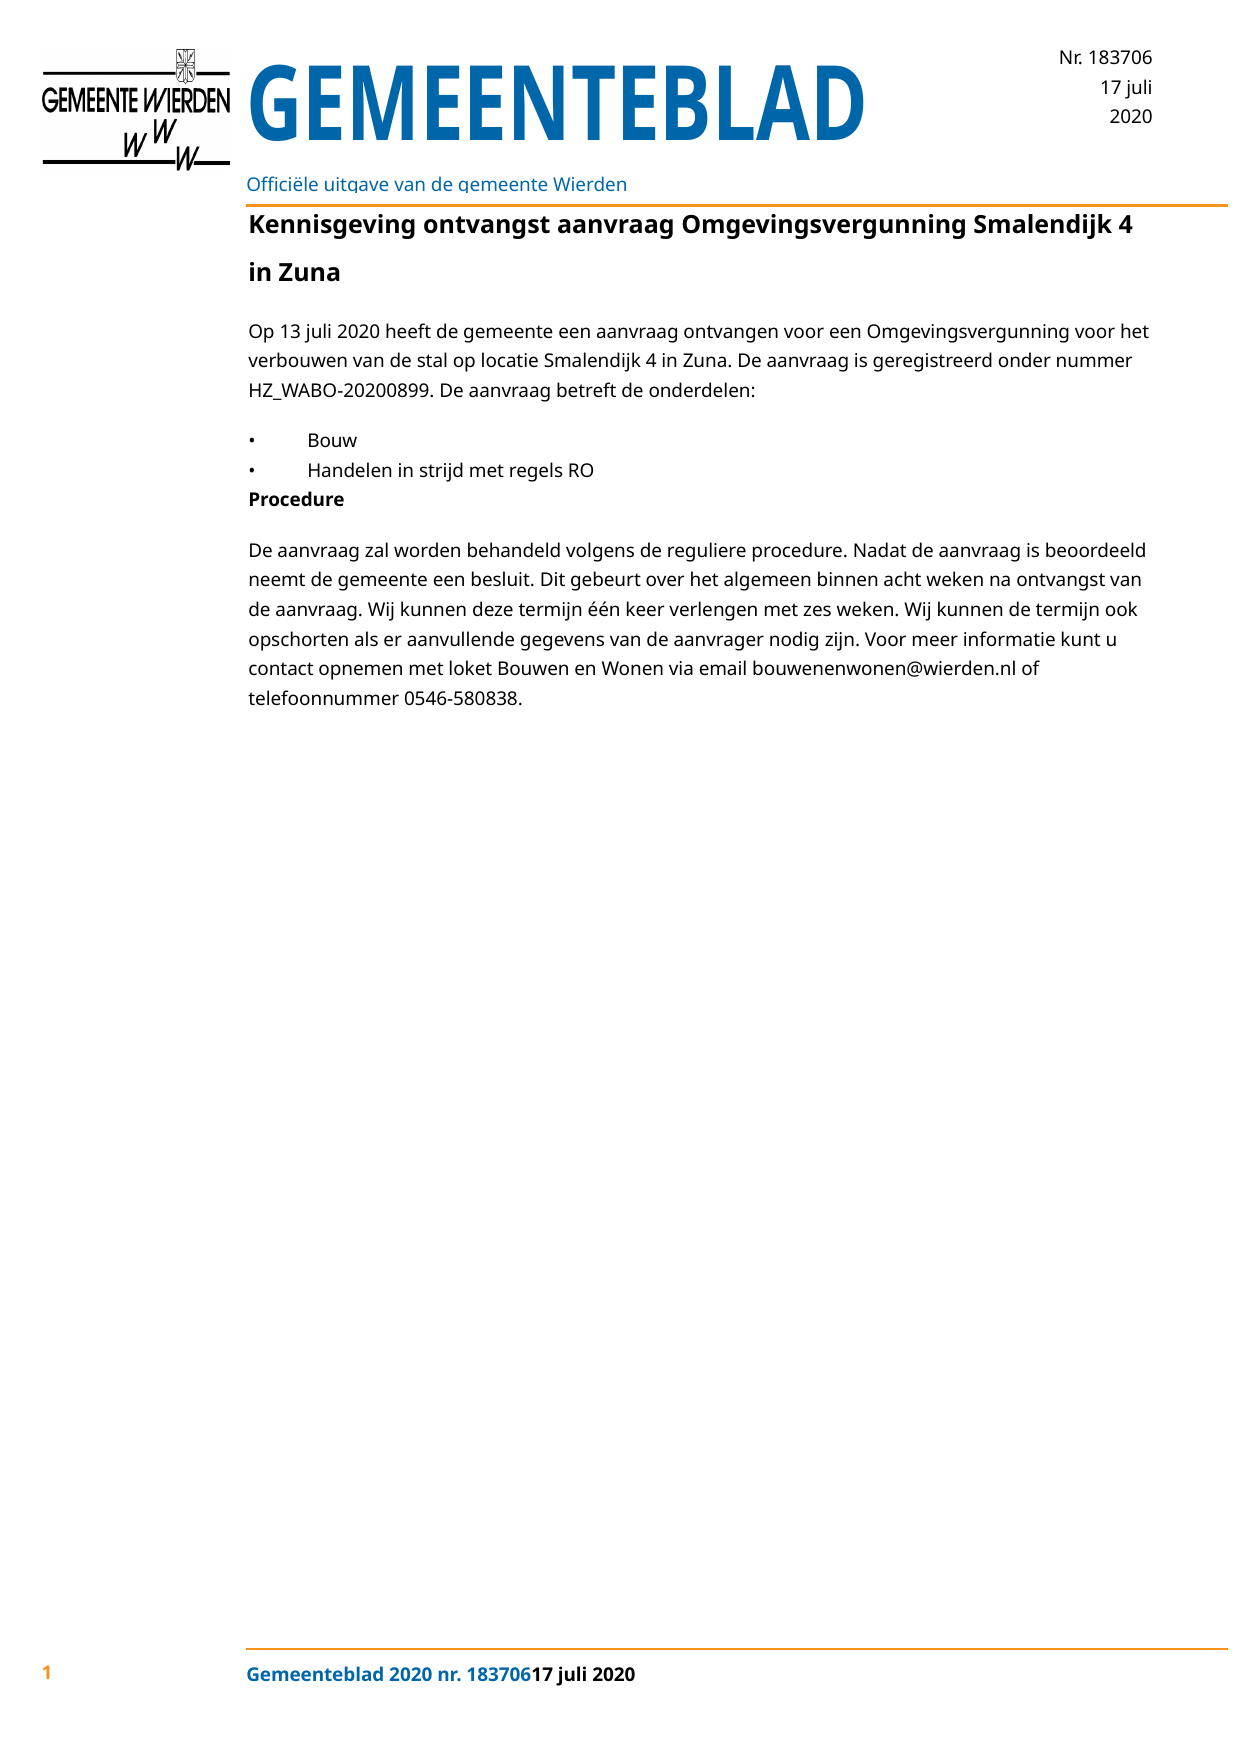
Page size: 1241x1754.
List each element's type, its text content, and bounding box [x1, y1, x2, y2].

list Bouw [248, 427, 1152, 453]
text De aanvraag zal worden behandeld volgens de reguliere procedure. Nadat de aanvraag is beoordeeld neemt de gemeente een besluit. Dit gebeurt over het algemeen binnen acht weken na ontvangst van de aanvraag. Wij kunnen deze termijn één keer verlengen met zes weken. Wij kunnen de termijn ook opschorten als er aanvullende gegevens van de aanvrager nodig zijn. Voor meer informatie kunt u contact opnemen met loket Bouwen en Wonen via email bouwenenwonen@wierden.nl of telefoonnummer 0546-580838. [248, 537, 1152, 711]
text Op 13 juli 2020 heeft de gemeente een aanvraag ontvangen voor een Omgevingsvergunning voor het verbouwen van de stal op locatie Smalendijk 4 in Zuna. De aanvraag is geregistreerd onder nummer HZ_WABO-20200899. De aanvraag betreft de onderdelen: [248, 318, 1152, 403]
picture [41, 47, 231, 172]
list Handelen in strijd met regels RO [248, 457, 1152, 483]
text Procedure [248, 487, 1152, 512]
text Kennisgeving ontvangst aanvraag Omgevingsvergunning Smalendijk 4 in Zuna [248, 207, 1152, 288]
